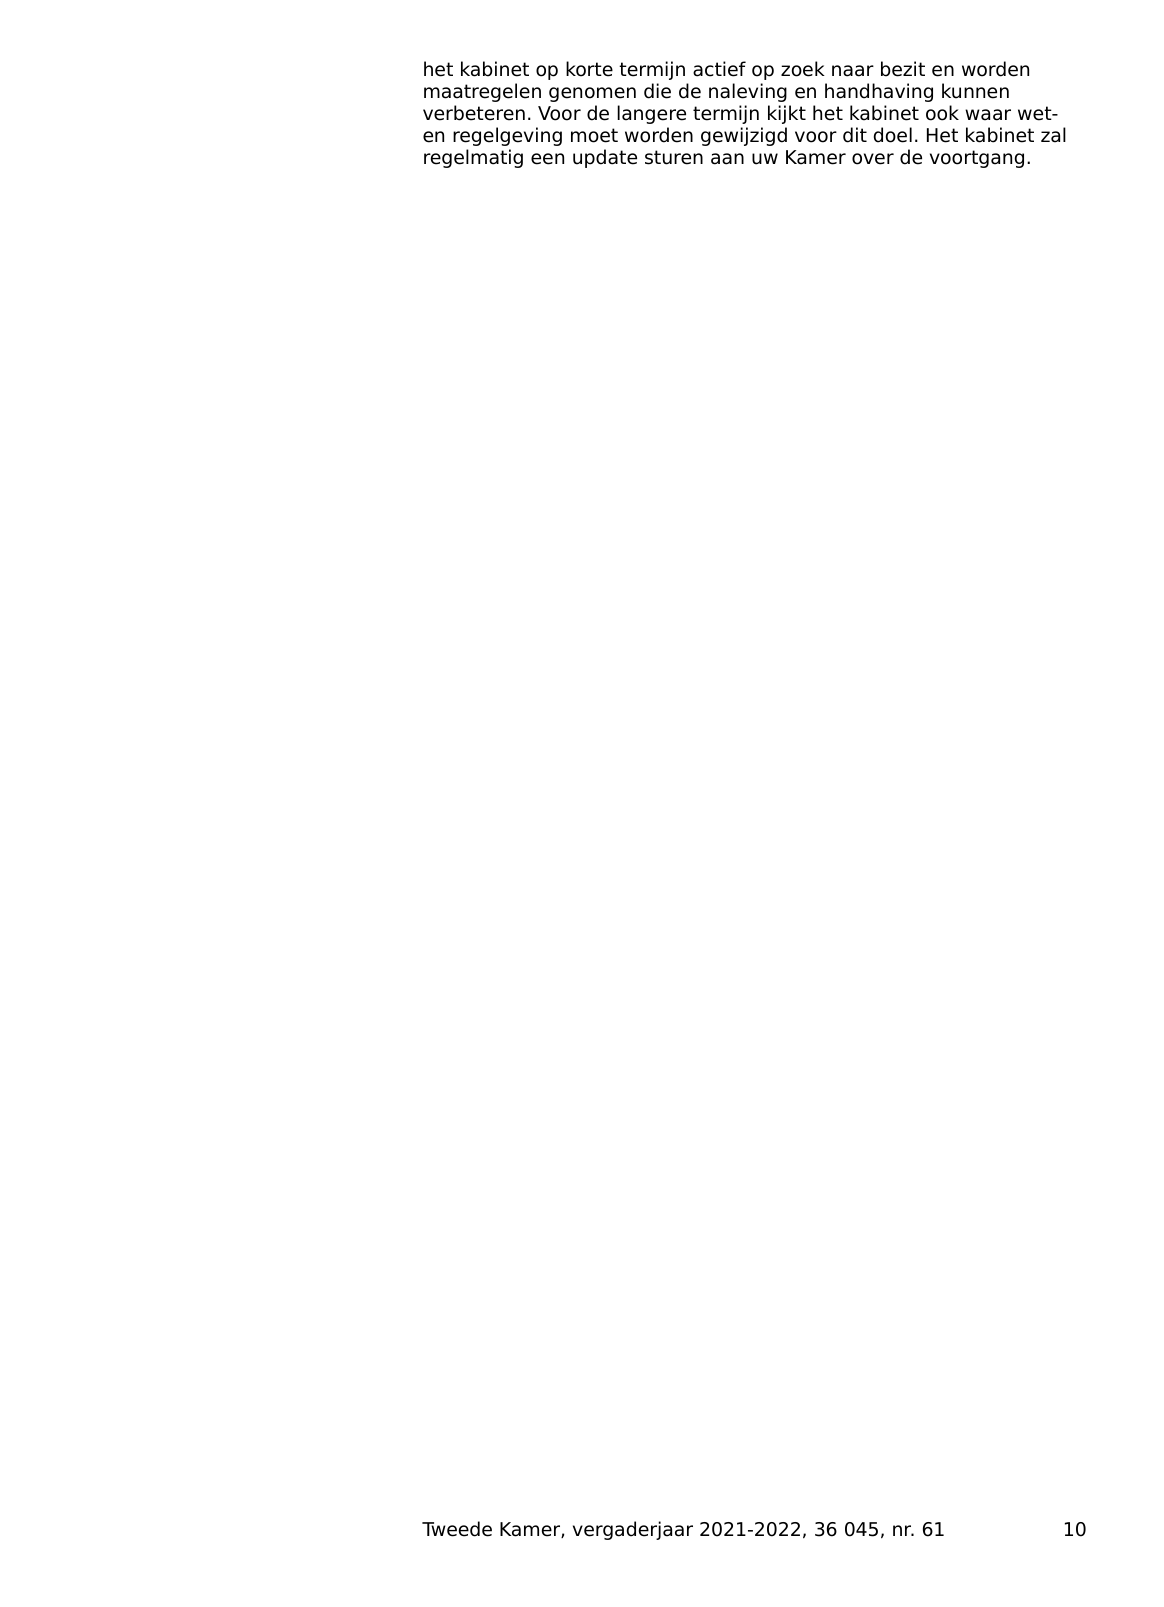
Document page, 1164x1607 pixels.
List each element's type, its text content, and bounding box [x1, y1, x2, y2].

text het kabinet op korte termijn actief op zoek naar bezit en worden maatregelen genomen die de naleving en handhaving kunnen verbeteren. Voor de langere termijn kijkt het kabinet ook waar wet- en regelgeving moet worden gewijzigd voor dit doel. Het kabinet zal regelmatig een update sturen aan uw Kamer over de voortgang. [422, 59, 1087, 169]
